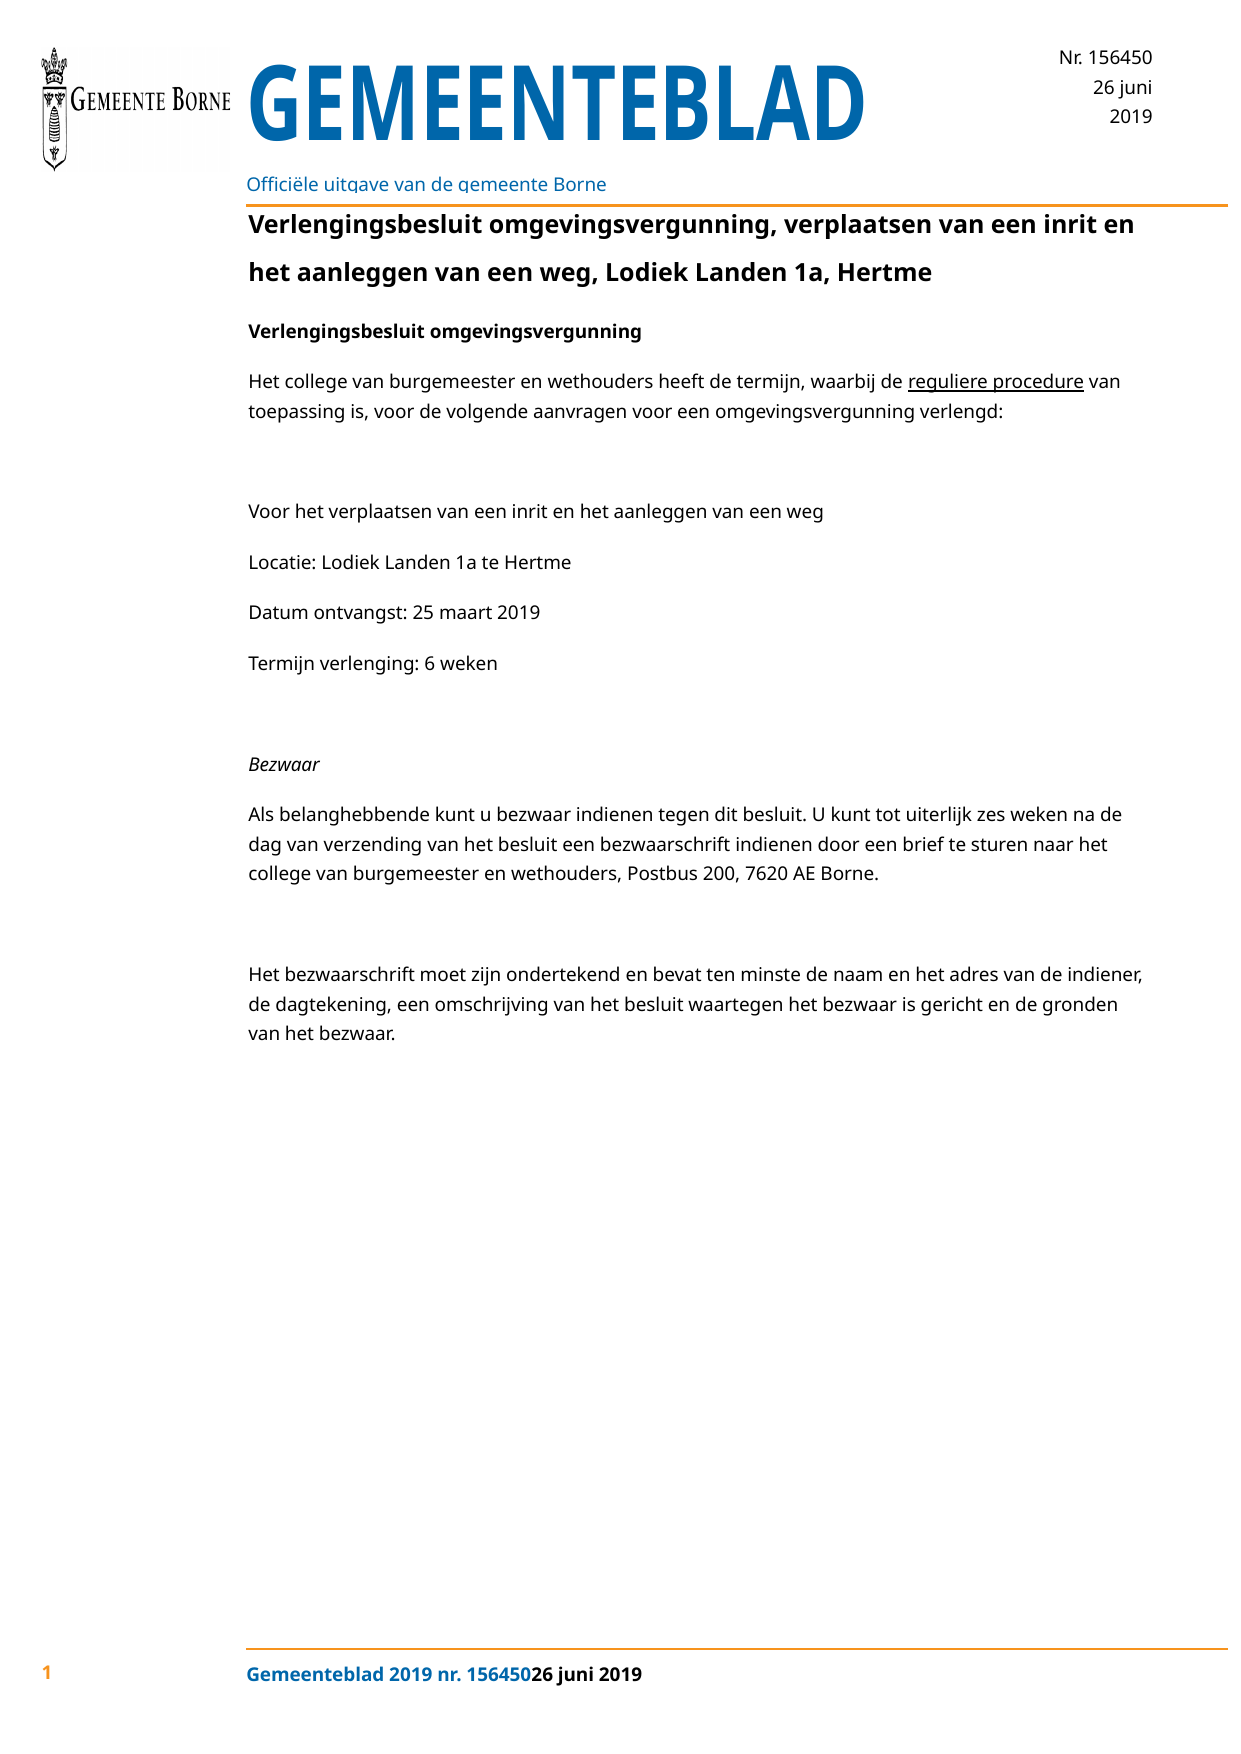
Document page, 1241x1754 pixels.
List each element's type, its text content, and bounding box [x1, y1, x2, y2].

text Datum ontvangst: 25 maart 2019 [248, 599, 1152, 625]
picture [41, 47, 231, 172]
text Voor het verplaatsen van een inrit en het aanleggen van een weg [248, 499, 1152, 524]
text Verlengingsbesluit omgevingsvergunning [248, 318, 1152, 344]
text Verlengingsbesluit omgevingsvergunning, verplaatsen van een inrit en het aanleggen van een weg, Lodiek Landen 1a, Hertme [248, 207, 1152, 288]
text Als belanghebbende kunt u bezwaar indienen tegen dit besluit. U kunt tot uiterlijk zes weken na de dag van verzending van het besluit een bezwaarschrift indienen door een brief te sturen naar het college van burgemeester en wethouders, Postbus 200, 7620 AE Borne. [248, 801, 1152, 886]
text Termijn verlenging: 6 weken [248, 650, 1152, 676]
text Locatie: Lodiek Landen 1a te Hertme [248, 549, 1152, 575]
text Bezwaar [248, 751, 1152, 777]
text Het bezwaarschrift moet zijn ondertekend en bevat ten minste de naam en het adres van de indiener, de dagtekening, een omschrijving van het besluit waartegen het bezwaar is gericht en de gronden van het bezwaar. [248, 961, 1152, 1046]
text Het college van burgemeester en wethouders heeft de termijn, waarbij de reguliere procedure van toepassing is, voor de volgende aanvragen voor een omgevingsvergunning verlengd: [248, 368, 1152, 424]
